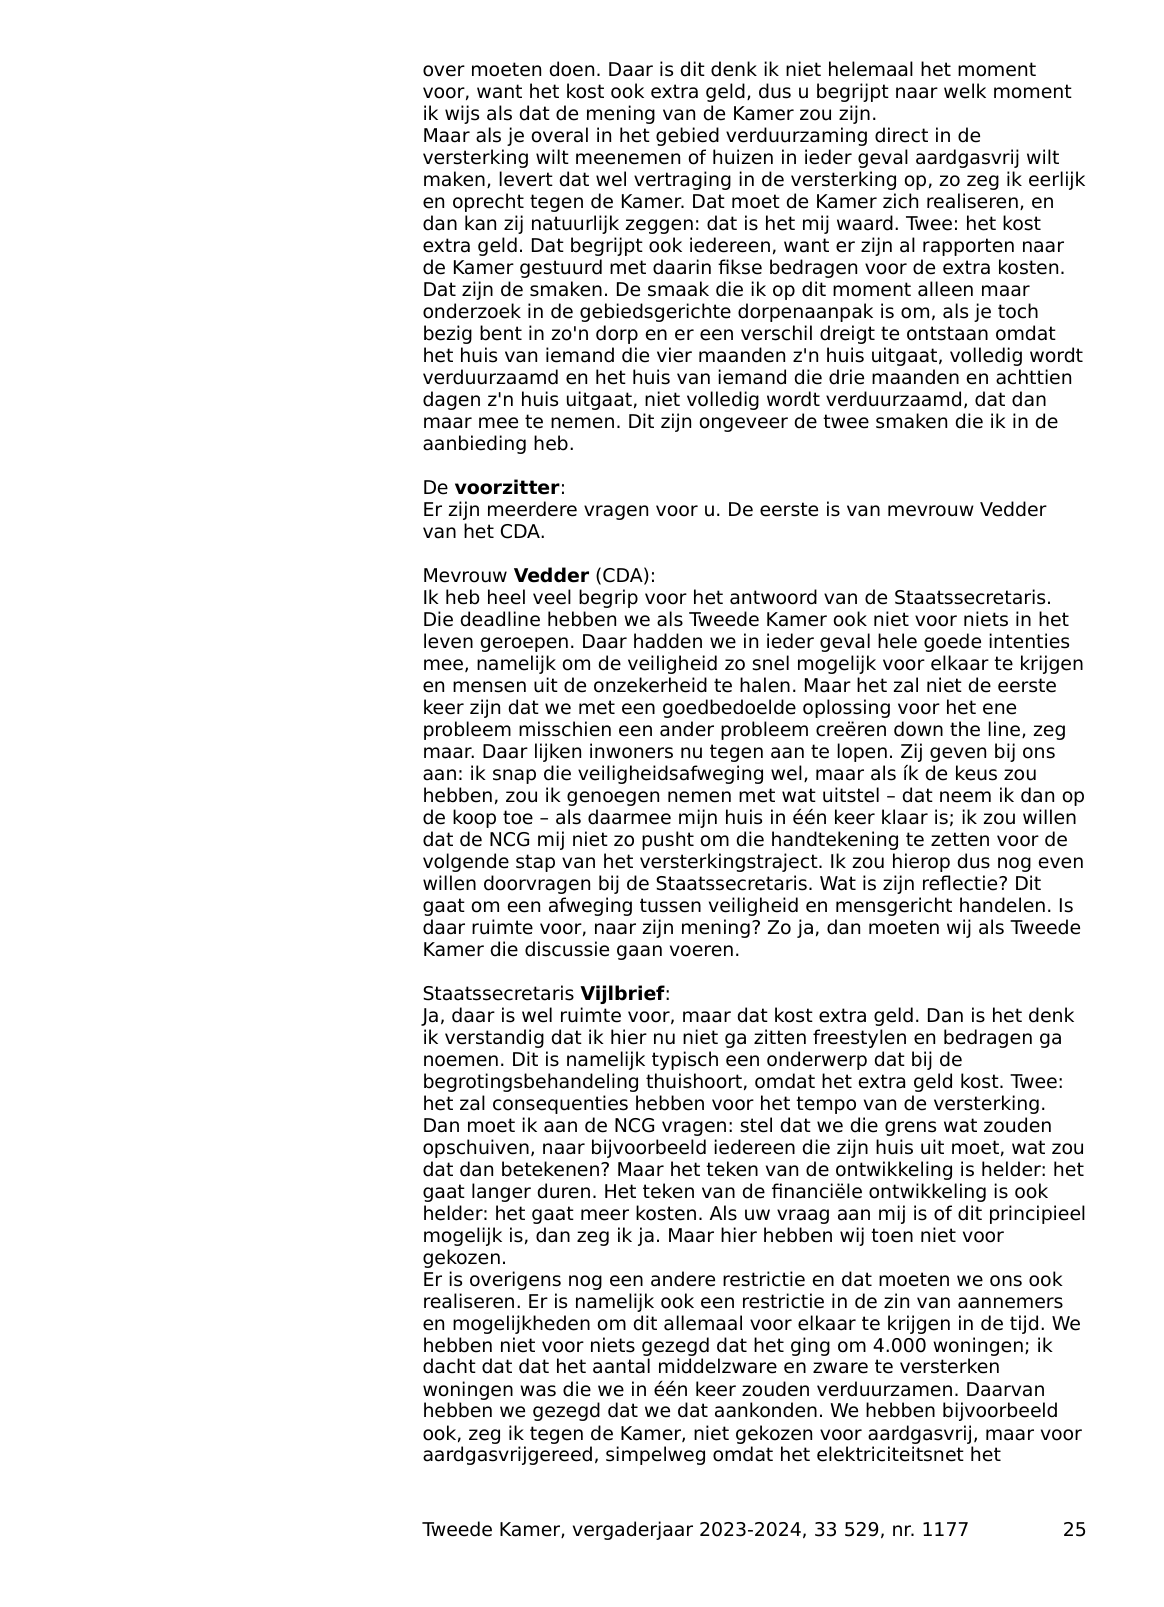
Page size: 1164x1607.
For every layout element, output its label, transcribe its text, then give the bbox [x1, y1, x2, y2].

text De voorzitter: [422, 477, 1087, 499]
text Er zijn meerdere vragen voor u. De eerste is van mevrouw Vedder van het CDA. [422, 499, 1087, 543]
text Mevrouw Vedder (CDA): [422, 565, 1087, 587]
text Maar als je overal in het gebied verduurzaming direct in de versterking wilt meenemen of huizen in ieder geval aardgasvrij wilt maken, levert dat wel vertraging in de versterking op, zo zeg ik eerlijk en oprecht tegen de Kamer. Dat moet de Kamer zich realiseren, en dan kan zij natuurlijk zeggen: dat is het mij waard. Twee: het kost extra geld. Dat begrijpt ook iedereen, want er zijn al rapporten naar de Kamer gestuurd met daarin fikse bedragen voor de extra kosten. Dat zijn de smaken. De smaak die ik op dit moment alleen maar onderzoek in de gebiedsgerichte dorpenaanpak is om, als je toch bezig bent in zo'n dorp en er een verschil dreigt te ontstaan omdat het huis van iemand die vier maanden z'n huis uitgaat, volledig wordt verduurzaamd en het huis van iemand die drie maanden en achttien dagen z'n huis uitgaat, niet volledig wordt verduurzaamd, dat dan maar mee te nemen. Dit zijn ongeveer de twee smaken die ik in de aanbieding heb. [422, 125, 1087, 455]
text Ik heb heel veel begrip voor het antwoord van de Staatssecretaris. Die deadline hebben we als Tweede Kamer ook niet voor niets in het leven geroepen. Daar hadden we in ieder geval hele goede intenties mee, namelijk om de veiligheid zo snel mogelijk voor elkaar te krijgen en mensen uit de onzekerheid te halen. Maar het zal niet de eerste keer zijn dat we met een goedbedoelde oplossing voor het ene probleem misschien een ander probleem creëren down the line, zeg maar. Daar lijken inwoners nu tegen aan te lopen. Zij geven bij ons aan: ik snap die veiligheidsafweging wel, maar als ík de keus zou hebben, zou ik genoegen nemen met wat uitstel – dat neem ik dan op de koop toe – als daarmee mijn huis in één keer klaar is; ik zou willen dat de NCG mij niet zo pusht om die handtekening te zetten voor de volgende stap van het versterkingstraject. Ik zou hierop dus nog even willen doorvragen bij de Staatssecretaris. Wat is zijn reflectie? Dit gaat om een afweging tussen veiligheid en mensgericht handelen. Is daar ruimte voor, naar zijn mening? Zo ja, dan moeten wij als Tweede Kamer die discussie gaan voeren. [422, 587, 1087, 961]
text Er is overigens nog een andere restrictie en dat moeten we ons ook realiseren. Er is namelijk ook een restrictie in de zin van aannemers en mogelijkheden om dit allemaal voor elkaar te krijgen in de tijd. We hebben niet voor niets gezegd dat het ging om 4.000 woningen; ik dacht dat dat het aantal middelzware en zware te versterken woningen was die we in één keer zouden verduurzamen. Daarvan hebben we gezegd dat we dat aankonden. We hebben bijvoorbeeld ook, zeg ik tegen de Kamer, niet gekozen voor aardgasvrij, maar voor aardgasvrijgereed, simpelweg omdat het elektriciteitsnet het [422, 1268, 1087, 1466]
text over moeten doen. Daar is dit denk ik niet helemaal het moment voor, want het kost ook extra geld, dus u begrijpt naar welk moment ik wijs als dat de mening van de Kamer zou zijn. [422, 59, 1087, 125]
text Staatssecretaris Vijlbrief: [422, 983, 1087, 1005]
text Ja, daar is wel ruimte voor, maar dat kost extra geld. Dan is het denk ik verstandig dat ik hier nu niet ga zitten freestylen en bedragen ga noemen. Dit is namelijk typisch een onderwerp dat bij de begrotingsbehandeling thuishoort, omdat het extra geld kost. Twee: het zal consequenties hebben voor het tempo van de versterking. Dan moet ik aan de NCG vragen: stel dat we die grens wat zouden opschuiven, naar bijvoorbeeld iedereen die zijn huis uit moet, wat zou dat dan betekenen? Maar het teken van de ontwikkeling is helder: het gaat langer duren. Het teken van de financiële ontwikkeling is ook helder: het gaat meer kosten. Als uw vraag aan mij is of dit principieel mogelijk is, dan zeg ik ja. Maar hier hebben wij toen niet voor gekozen. [422, 1005, 1087, 1268]
